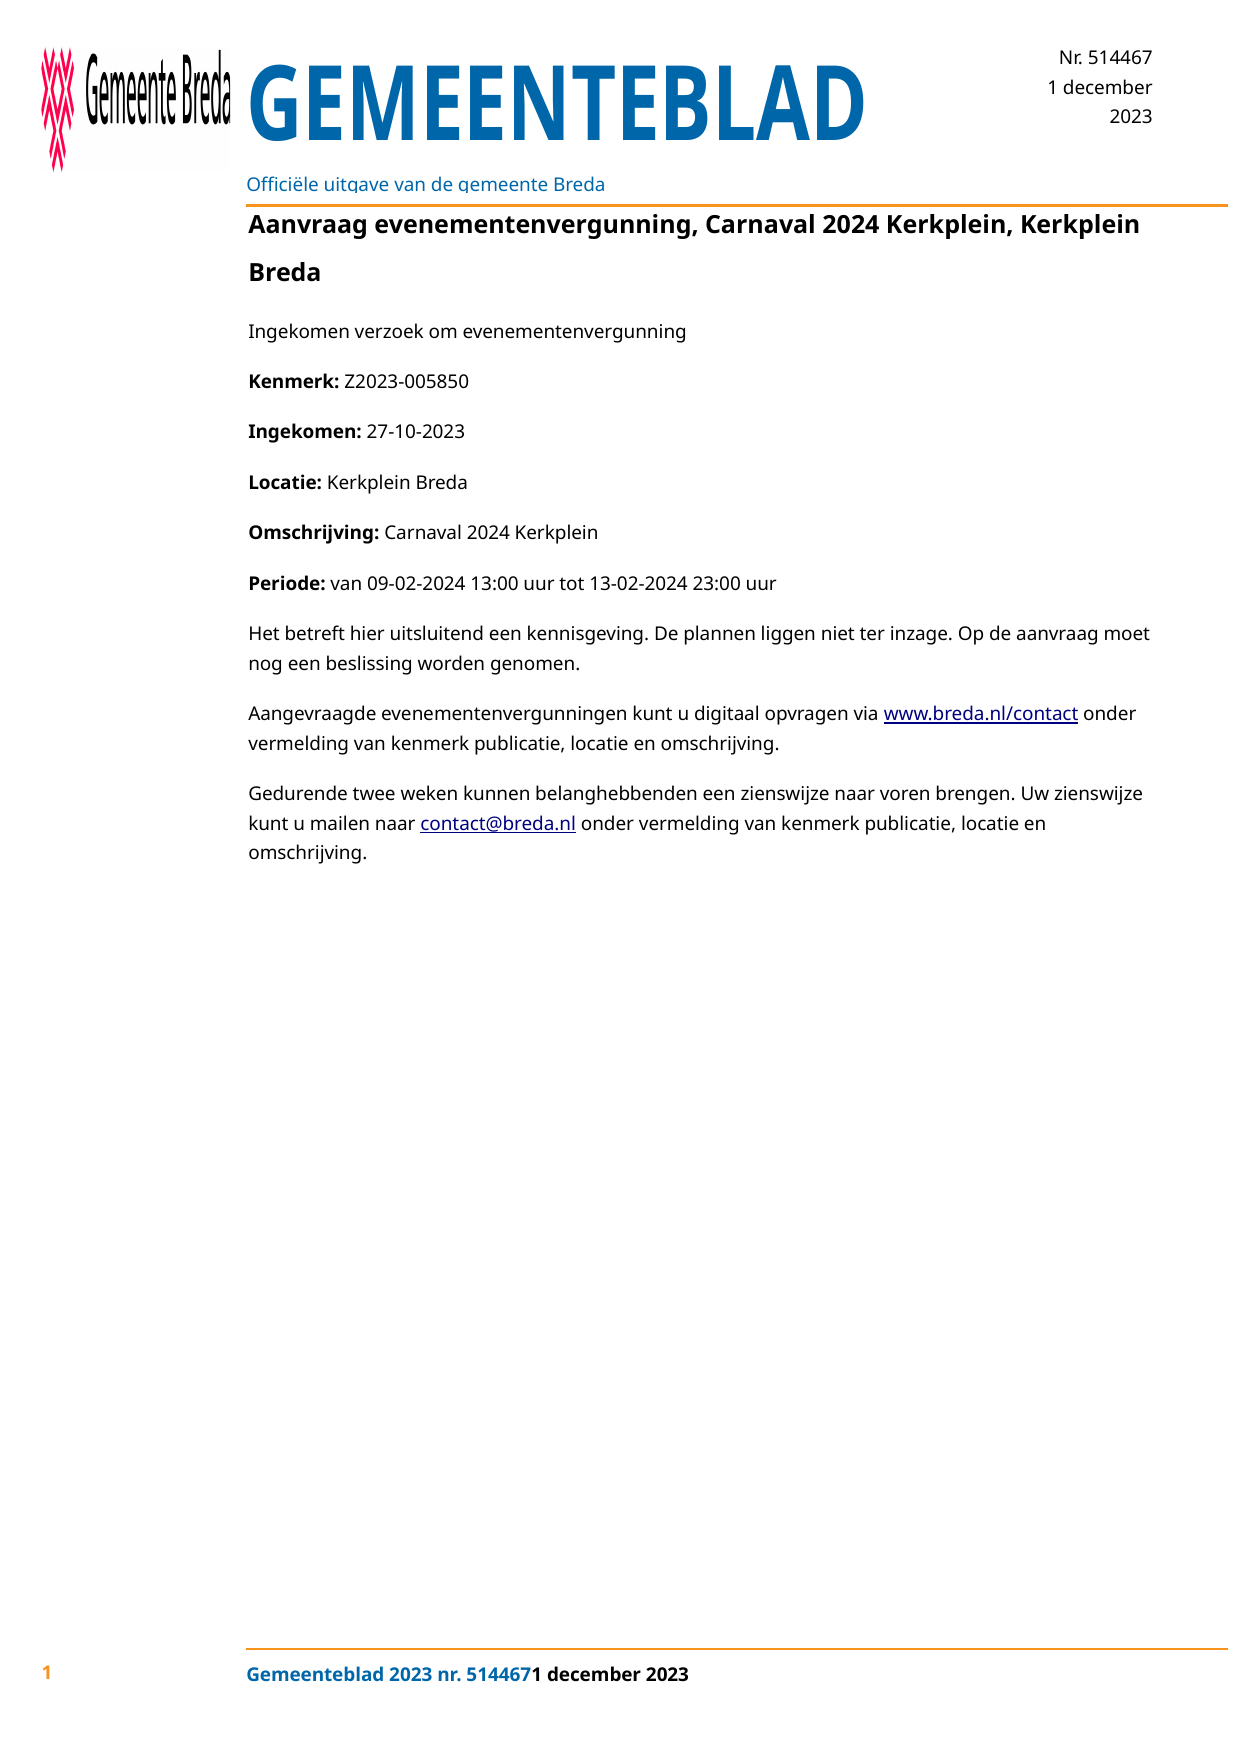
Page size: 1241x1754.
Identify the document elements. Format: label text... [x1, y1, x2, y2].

text Ingekomen verzoek om evenementenvergunning [248, 318, 1152, 344]
text Kenmerk: Z2023-005850 [248, 368, 1152, 394]
text Aanvraag evenementenvergunning, Carnaval 2024 Kerkplein, Kerkplein Breda [248, 207, 1152, 288]
text Aangevraagde evenementenvergunningen kunt u digitaal opvragen via www.breda.nl/contact onder vermelding van kenmerk publicatie, locatie en omschrijving. [248, 700, 1152, 756]
text Ingekomen: 27-10-2023 [248, 419, 1152, 444]
picture [41, 47, 231, 172]
text Gedurende twee weken kunnen belanghebbenden een zienswijze naar voren brengen. Uw zienswijze kunt u mailen naar contact@breda.nl onder vermelding van kenmerk publicatie, locatie en omschrijving. [248, 780, 1152, 865]
text Het betreft hier uitsluitend een kennisgeving. De plannen liggen niet ter inzage. Op de aanvraag moet nog een beslissing worden genomen. [248, 620, 1152, 676]
text Omschrijving: Carnaval 2024 Kerkplein [248, 519, 1152, 545]
text Locatie: Kerkplein Breda [248, 469, 1152, 495]
text Periode: van 09-02-2024 13:00 uur tot 13-02-2024 23:00 uur [248, 570, 1152, 596]
